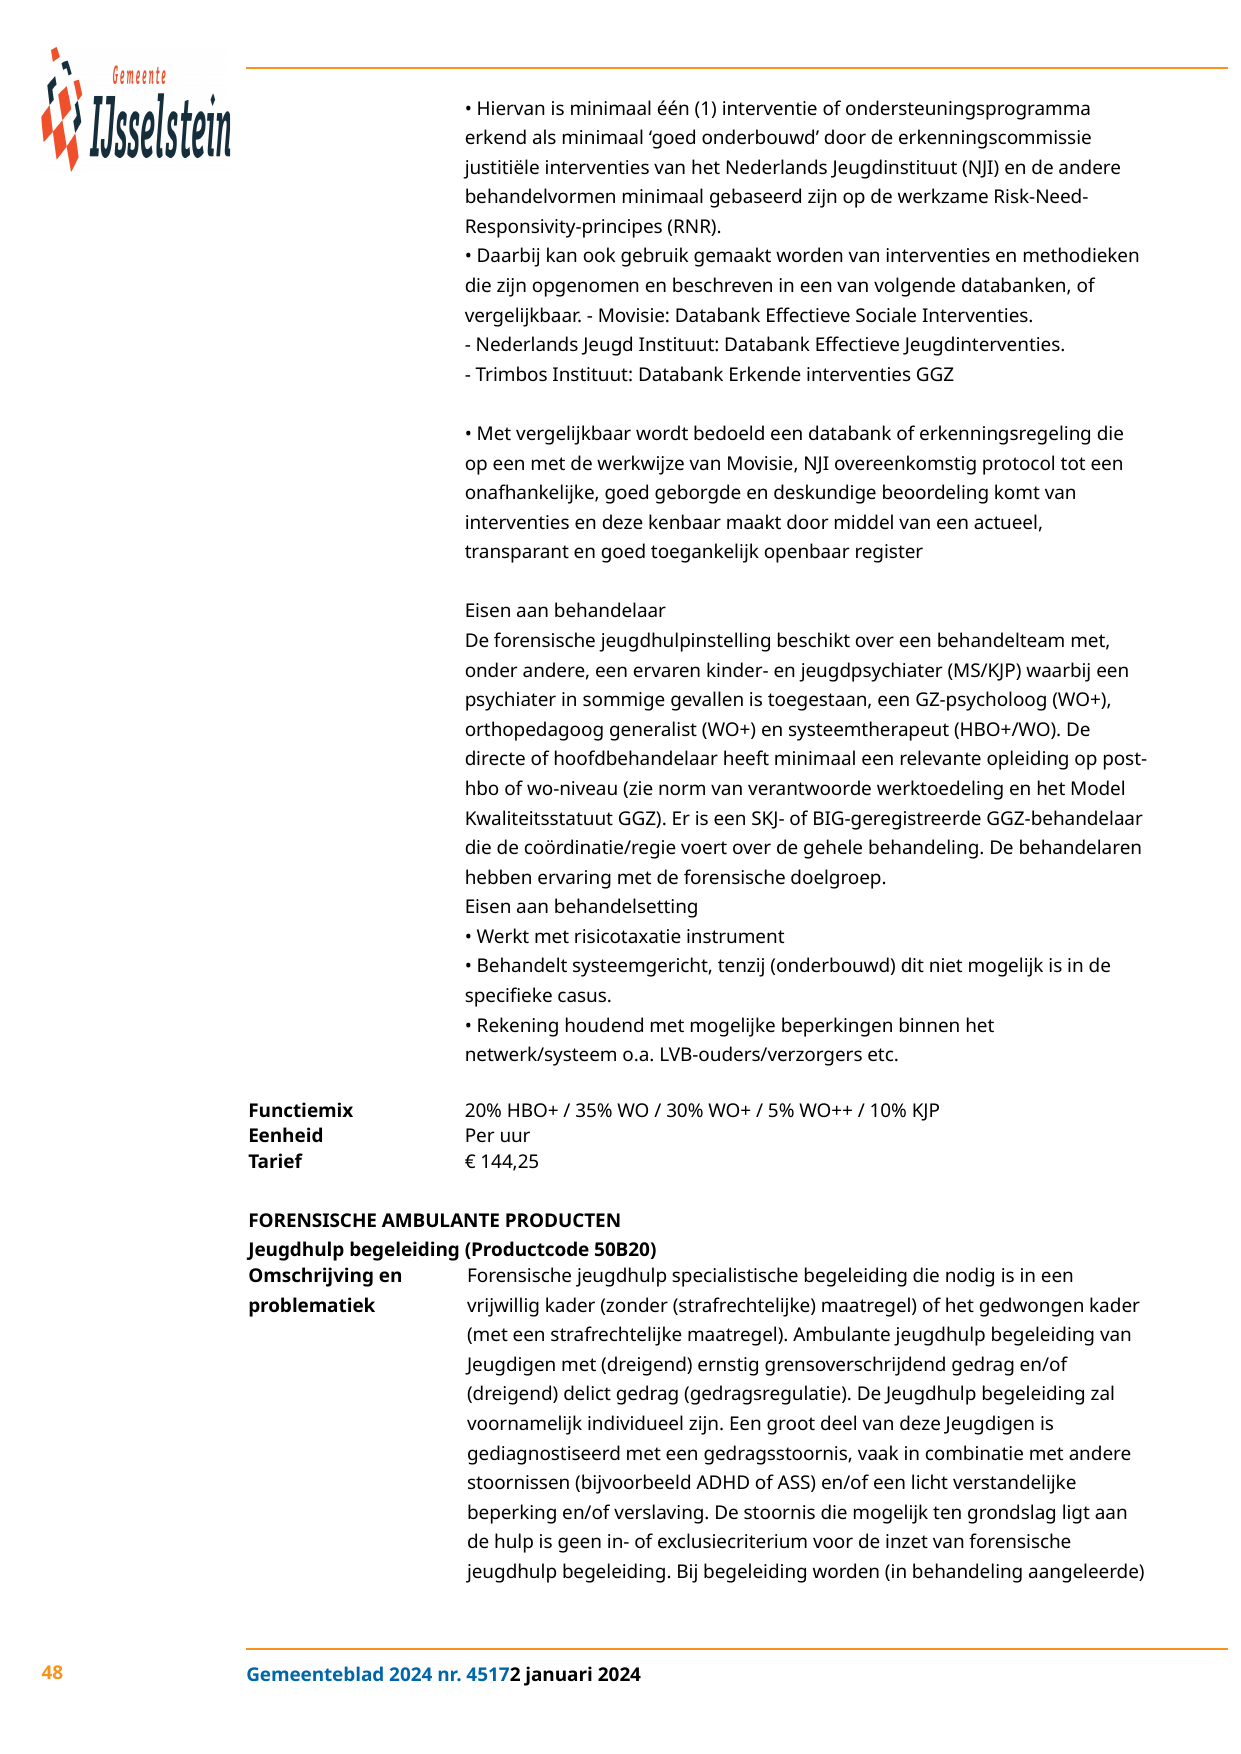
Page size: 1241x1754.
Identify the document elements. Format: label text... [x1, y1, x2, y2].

table_cell Tarief [248, 1148, 464, 1174]
table_cell Forensische jeugdhulp specialistische begeleiding die nodig is in een vrijwillig kader (zonder (strafrechtelijke) maatregel) of het gedwongen kader (met een strafrechtelijke maatregel). Ambulante jeugdhulp begeleiding van Jeugdigen met (dreigend) ernstig grensoverschrijdend gedrag en/of (dreigend) delict gedrag (gedragsregulatie). De Jeugdhulp begeleiding zal voornamelijk individueel zijn. Een groot deel van deze Jeugdigen is gediagnostiseerd met een gedragsstoornis, vaak in combinatie met andere stoornissen (bijvoorbeeld ADHD of ASS) en/of een licht verstandelijke beperking en/of verslaving. De stoornis die mogelijk ten grondslag ligt aan de hulp is geen in- of exclusiecriterium voor de inzet van forensische jeugdhulp begeleiding. Bij begeleiding worden (in behandeling aangeleerde) [467, 1262, 1152, 1584]
table_cell Functiemix [248, 1097, 464, 1122]
picture [41, 47, 231, 172]
table_cell Eenheid [248, 1123, 464, 1148]
table_cell [248, 95, 464, 1097]
table_header FORENSISCHE AMBULANTE PRODUCTEN Jeugdhulp begeleiding (Productcode 50B20) [248, 1207, 1152, 1262]
table_cell 20% HBO+ / 35% WO / 30% WO+ / 5% WO++ / 10% KJP [465, 1097, 1152, 1122]
table_cell Omschrijving en problematiek [248, 1262, 467, 1584]
table_cell Per uur [465, 1123, 1152, 1148]
table_cell € 144,25 [465, 1148, 1152, 1174]
table_cell • Hiervan is minimaal één (1) interventie of ondersteuningsprogramma erkend als minimaal ‘goed onderbouwd’ door de erkenningscommissie justitiële interventies van het Nederlands Jeugdinstituut (NJI) en de andere behandelvormen minimaal gebaseerd zijn op de werkzame Risk-Need-Responsivity-principes (RNR). • Daarbij kan ook gebruik gemaakt worden van interventies en methodieken die zijn opgenomen en beschreven in een van volgende databanken, of vergelijkbaar. - Movisie: Databank Effectieve Sociale Interventies. - Nederlands Jeugd Instituut: Databank Effectieve Jeugdinterventies. - Trimbos Instituut: Databank Erkende interventies GGZ • Met vergelijkbaar wordt bedoeld een databank of erkenningsregeling die op een met de werkwijze van Movisie, NJI overeenkomstig protocol tot een onafhankelijke, goed geborgde en deskundige beoordeling komt van interventies en deze kenbaar maakt door middel van een actueel, transparant en goed toegankelijk openbaar register Eisen aan behandelaar De forensische jeugdhulpinstelling beschikt over een behandelteam met, onder andere, een ervaren kinder- en jeugdpsychiater (MS/KJP) waarbij een psychiater in sommige gevallen is toegestaan, een GZ-psycholoog (WO+), orthopedagoog generalist (WO+) en systeemtherapeut (HBO+/WO). De directe of hoofdbehandelaar heeft minimaal een relevante opleiding op post-hbo of wo-niveau (zie norm van verantwoorde werktoedeling en het Model Kwaliteitsstatuut GGZ). Er is een SKJ- of BIG-geregistreerde GGZ-behandelaar die de coördinatie/regie voert over de gehele behandeling. De behandelaren hebben ervaring met de forensische doelgroep. Eisen aan behandelsetting • Werkt met risicotaxatie instrument • Behandelt systeemgericht, tenzij (onderbouwd) dit niet mogelijk is in de specifieke casus. • Rekening houdend met mogelijke beperkingen binnen het netwerk/systeem o.a. LVB-ouders/verzorgers etc. [465, 95, 1152, 1097]
